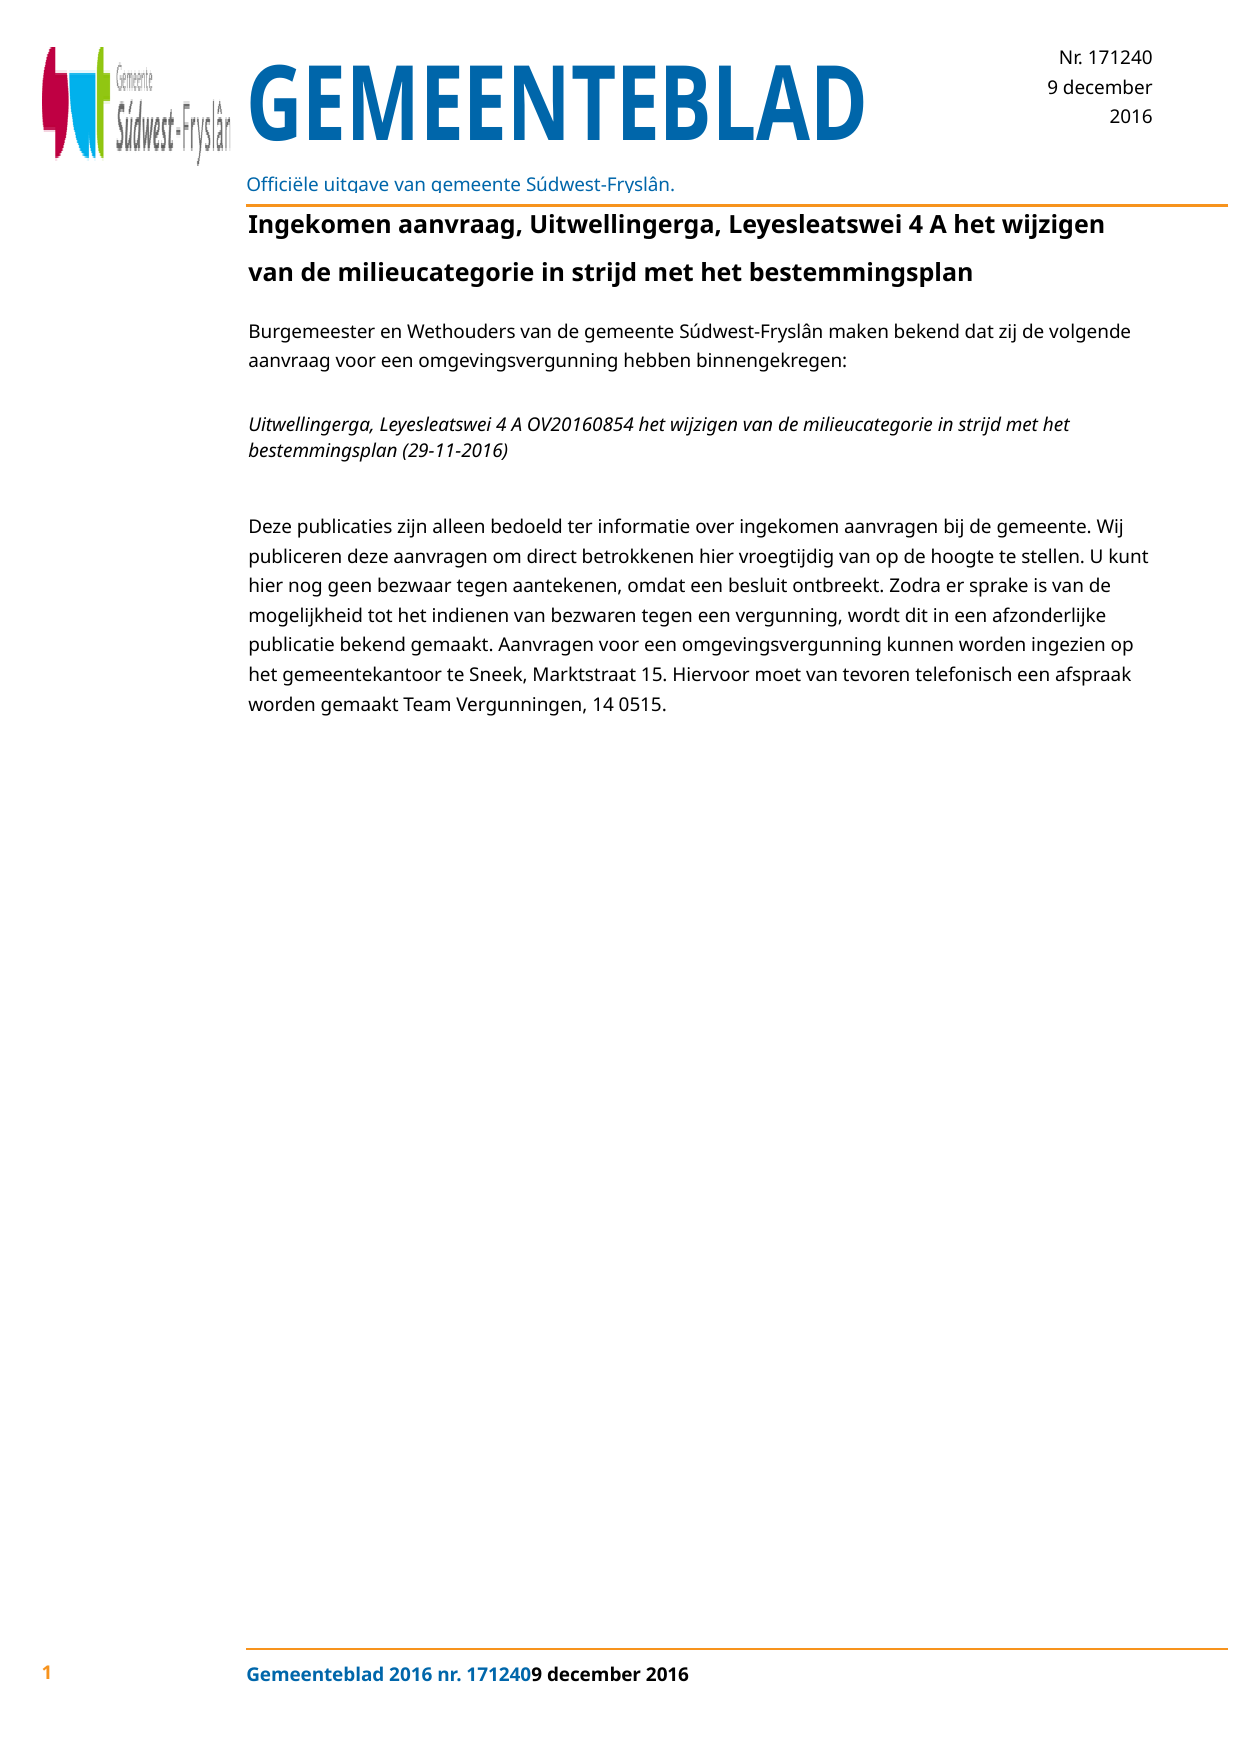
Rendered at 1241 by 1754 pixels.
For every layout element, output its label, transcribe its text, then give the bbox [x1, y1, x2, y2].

text Uitwellingerga, Leyesleatswei 4 A OV20160854 het wijzigen van de milieucategorie in strijd met het bestemmingsplan (29-11-2016) [248, 411, 1152, 463]
text Deze publicaties zijn alleen bedoeld ter informatie over ingekomen aanvragen bij de gemeente. Wij publiceren deze aanvragen om direct betrokkenen hier vroegtijdig van op de hoogte te stellen. U kunt hier nog geen bezwaar tegen aantekenen, omdat een besluit ontbreekt. Zodra er sprake is van de mogelijkheid tot het indienen van bezwaren tegen een vergunning, wordt dit in een afzonderlijke publicatie bekend gemaakt. Aanvragen voor een omgevingsvergunning kunnen worden ingezien op het gemeentekantoor te Sneek, Marktstraat 15. Hiervoor moet van tevoren telefonisch een afspraak worden gemaakt Team Vergunningen, 14 0515. [248, 513, 1152, 717]
text Burgemeester en Wethouders van de gemeente Súdwest-Fryslân maken bekend dat zij de volgende aanvraag voor een omgevingsvergunning hebben binnengekregen: [248, 318, 1152, 373]
text Ingekomen aanvraag, Uitwellingerga, Leyesleatswei 4 A het wijzigen van de milieucategorie in strijd met het bestemmingsplan [248, 207, 1152, 288]
picture [41, 47, 231, 172]
